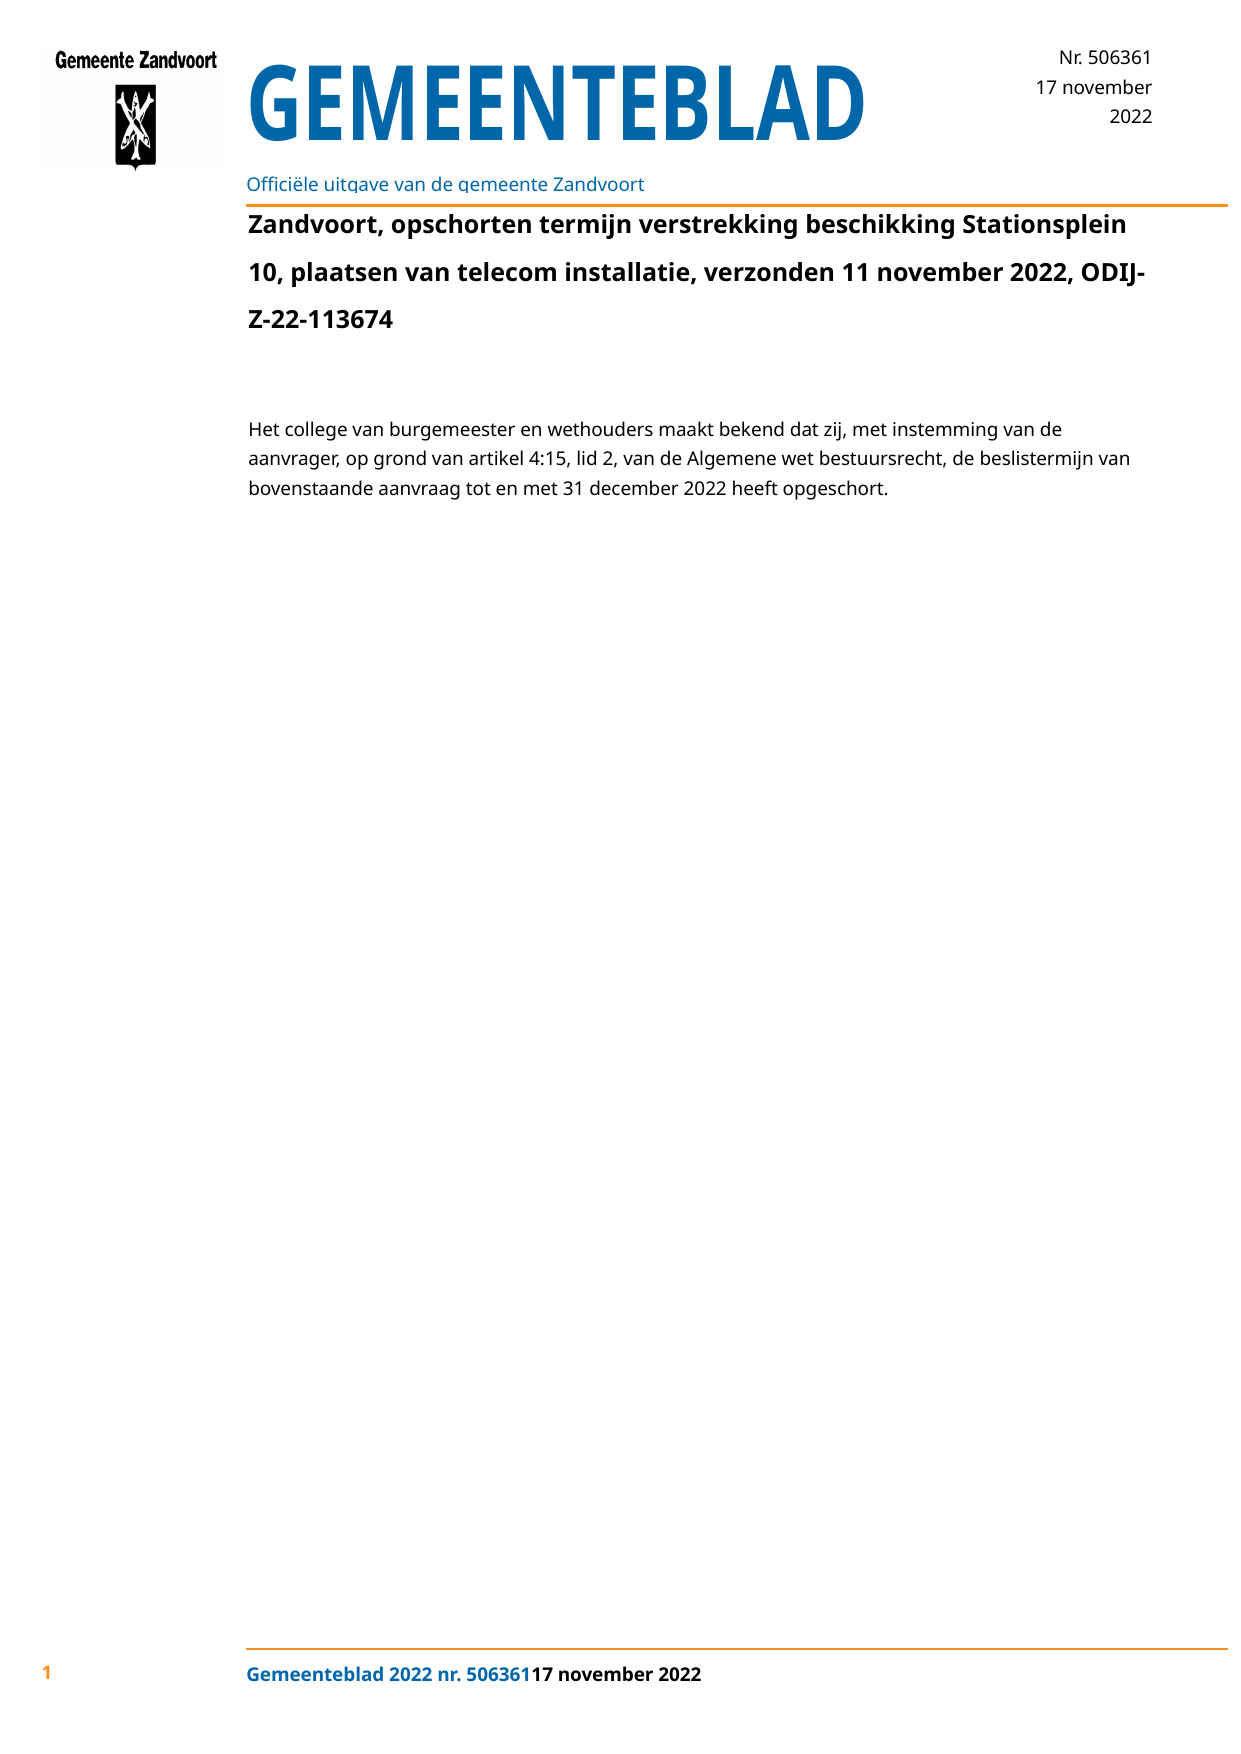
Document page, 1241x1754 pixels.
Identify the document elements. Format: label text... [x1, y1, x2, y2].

picture [41, 47, 231, 172]
text Het college van burgemeester en wethouders maakt bekend dat zij, met instemming van de aanvrager, op grond van artikel 4:15, lid 2, van de Algemene wet bestuursrecht, de beslistermijn van bovenstaande aanvraag tot en met 31 december 2022 heeft opgeschort. [248, 416, 1152, 501]
text Zandvoort, opschorten termijn verstrekking beschikking Stationsplein 10, plaatsen van telecom installatie, verzonden 11 november 2022, ODIJ-Z-22-113674 [248, 207, 1152, 336]
